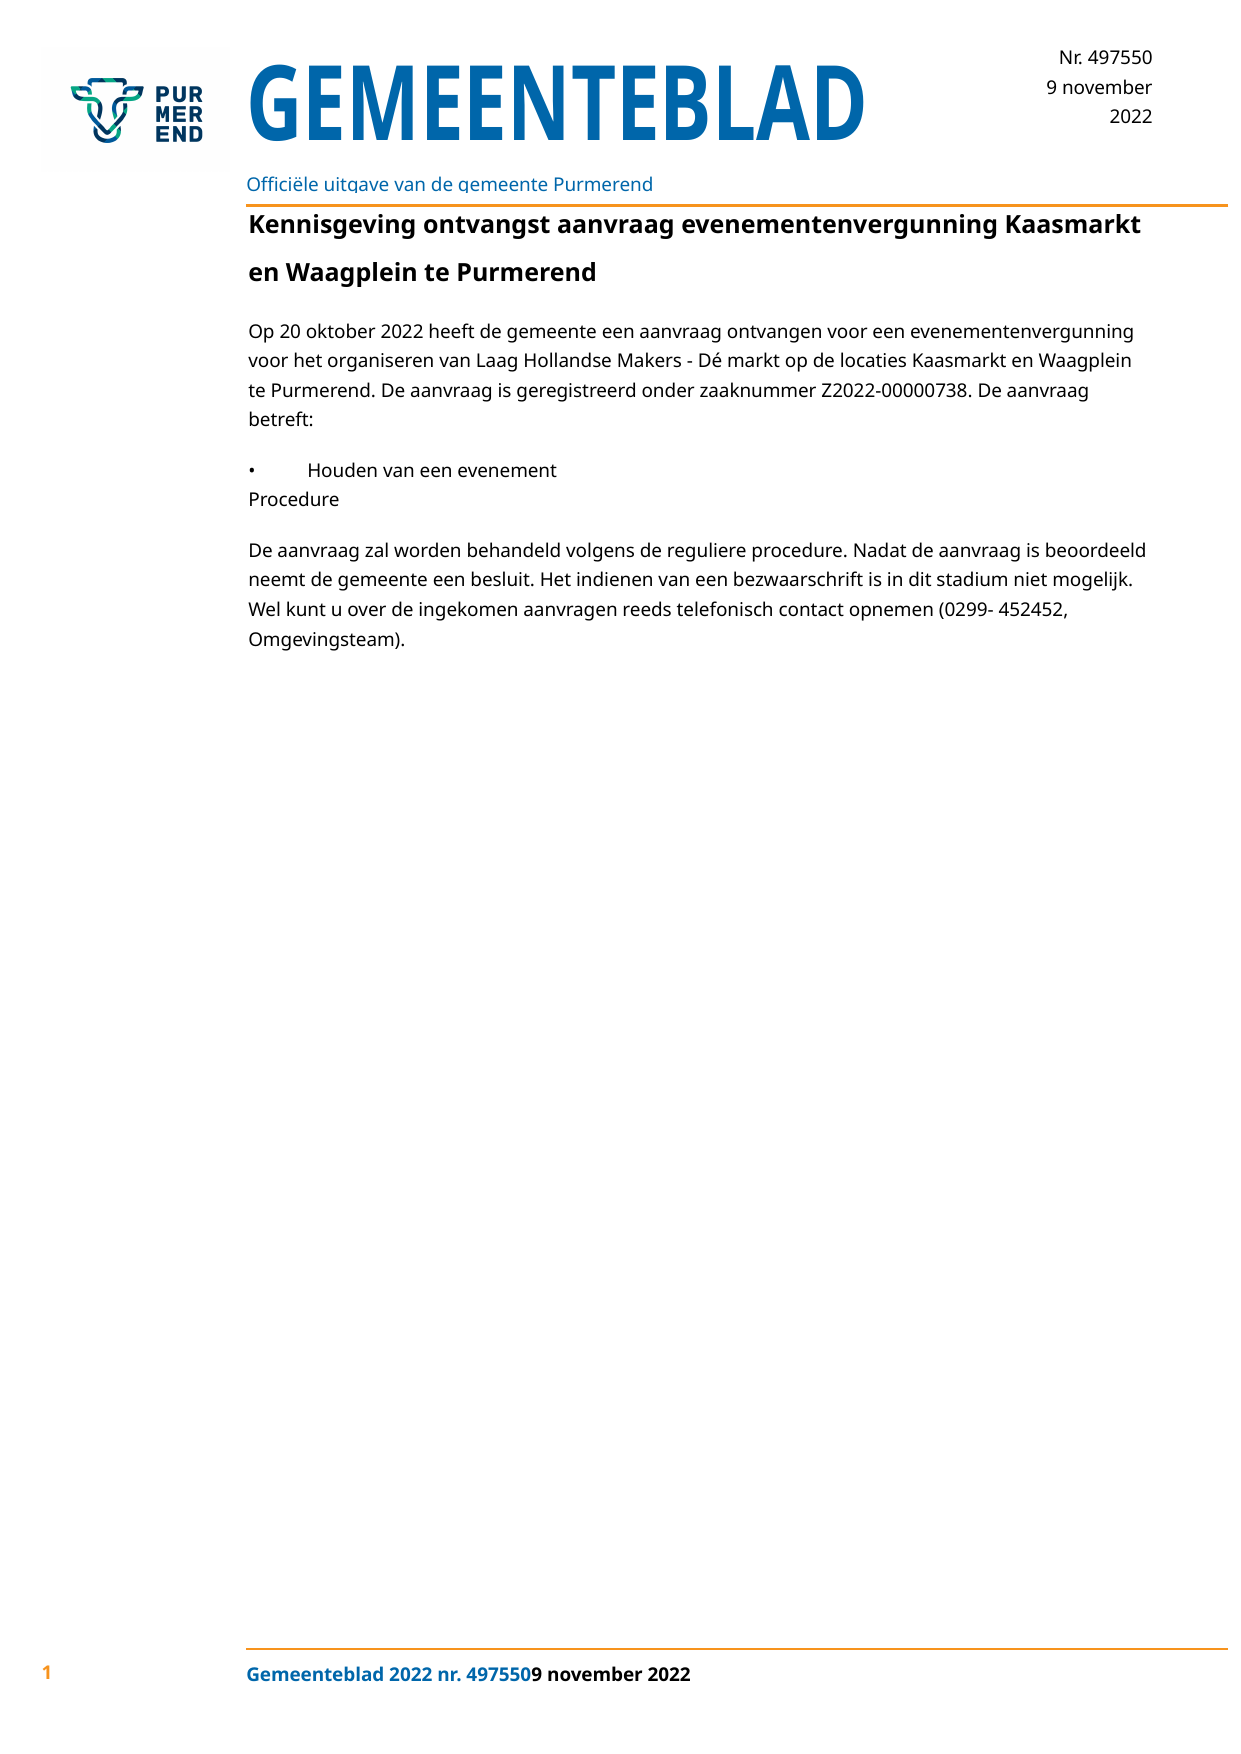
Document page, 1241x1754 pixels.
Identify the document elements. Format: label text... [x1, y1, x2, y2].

text Kennisgeving ontvangst aanvraag evenementenvergunning Kaasmarkt en Waagplein te Purmerend [248, 207, 1152, 288]
text Op 20 oktober 2022 heeft de gemeente een aanvraag ontvangen voor een evenementenvergunning voor het organiseren van Laag Hollandse Makers - Dé markt op de locaties Kaasmarkt en Waagplein te Purmerend. De aanvraag is geregistreerd onder zaaknummer Z2022-00000738. De aanvraag betreft: [248, 318, 1152, 432]
text De aanvraag zal worden behandeld volgens de reguliere procedure. Nadat de aanvraag is beoordeeld neemt de gemeente een besluit. Het indienen van een bezwaarschrift is in dit stadium niet mogelijk. Wel kunt u over de ingekomen aanvragen reeds telefonisch contact opnemen (0299- 452452, Omgevingsteam). [248, 537, 1152, 652]
text Procedure [248, 487, 1152, 512]
picture [41, 47, 231, 172]
list Houden van een evenement [248, 457, 1152, 483]
